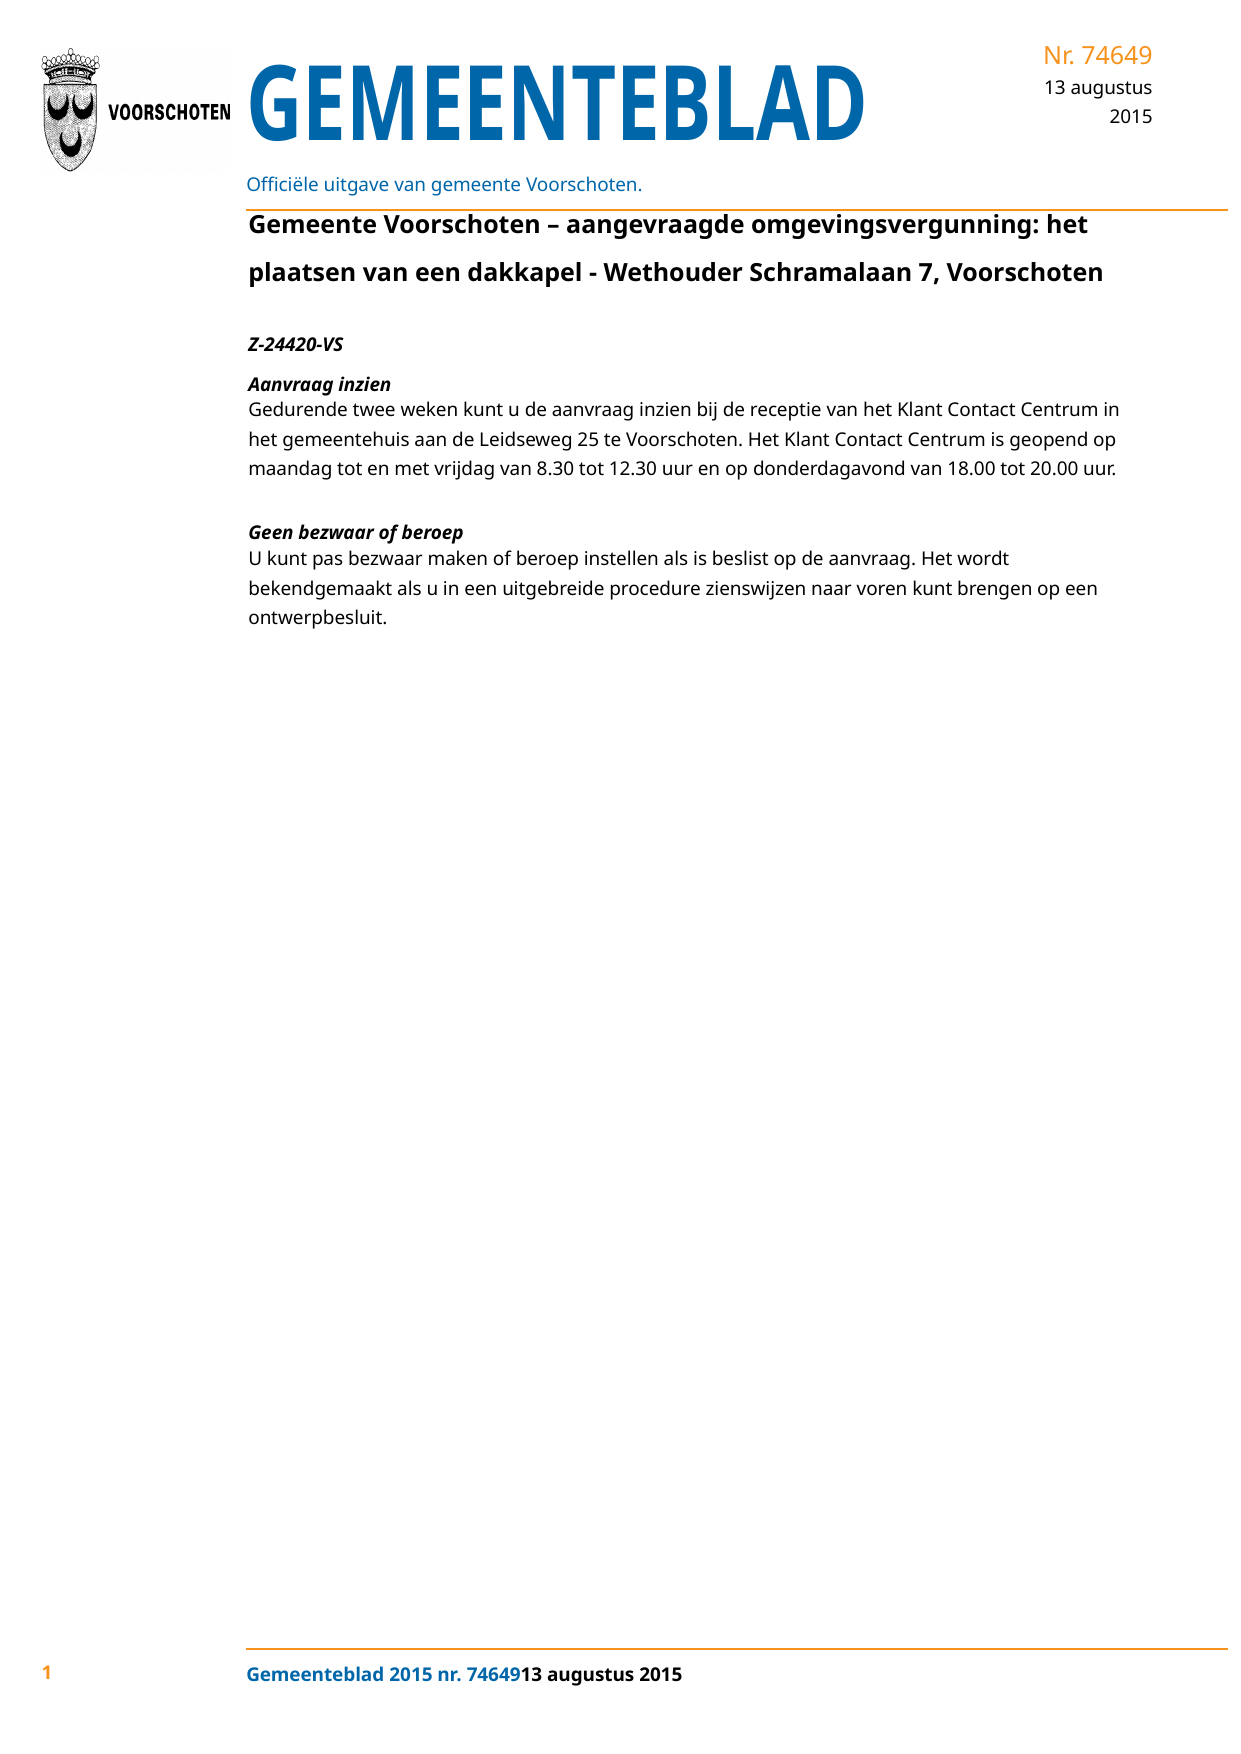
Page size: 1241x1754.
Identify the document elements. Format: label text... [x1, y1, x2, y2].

text Geen bezwaar of beroep [248, 519, 1152, 545]
text Aanvraag inzien [248, 371, 1152, 396]
text Gemeente Voorschoten – aangevraagde omgevingsvergunning: het plaatsen van een dakkapel - Wethouder Schramalaan 7, Voorschoten [248, 211, 1152, 288]
text Gedurende twee weken kunt u de aanvraag inzien bij de receptie van het Klant Contact Centrum in het gemeentehuis aan de Leidseweg 25 te Voorschoten. Het Klant Contact Centrum is geopend op maandag tot en met vrijdag van 8.30 tot 12.30 uur en op donderdagavond van 18.00 tot 20.00 uur. [248, 396, 1152, 481]
picture [41, 47, 231, 172]
text U kunt pas bezwaar maken of beroep instellen als is beslist op de aanvraag. Het wordt bekendgemaakt als u in een uitgebreide procedure zienswijzen naar voren kunt brengen op een ontwerpbesluit. [248, 545, 1152, 630]
text Z-24420-VS [248, 331, 1152, 357]
